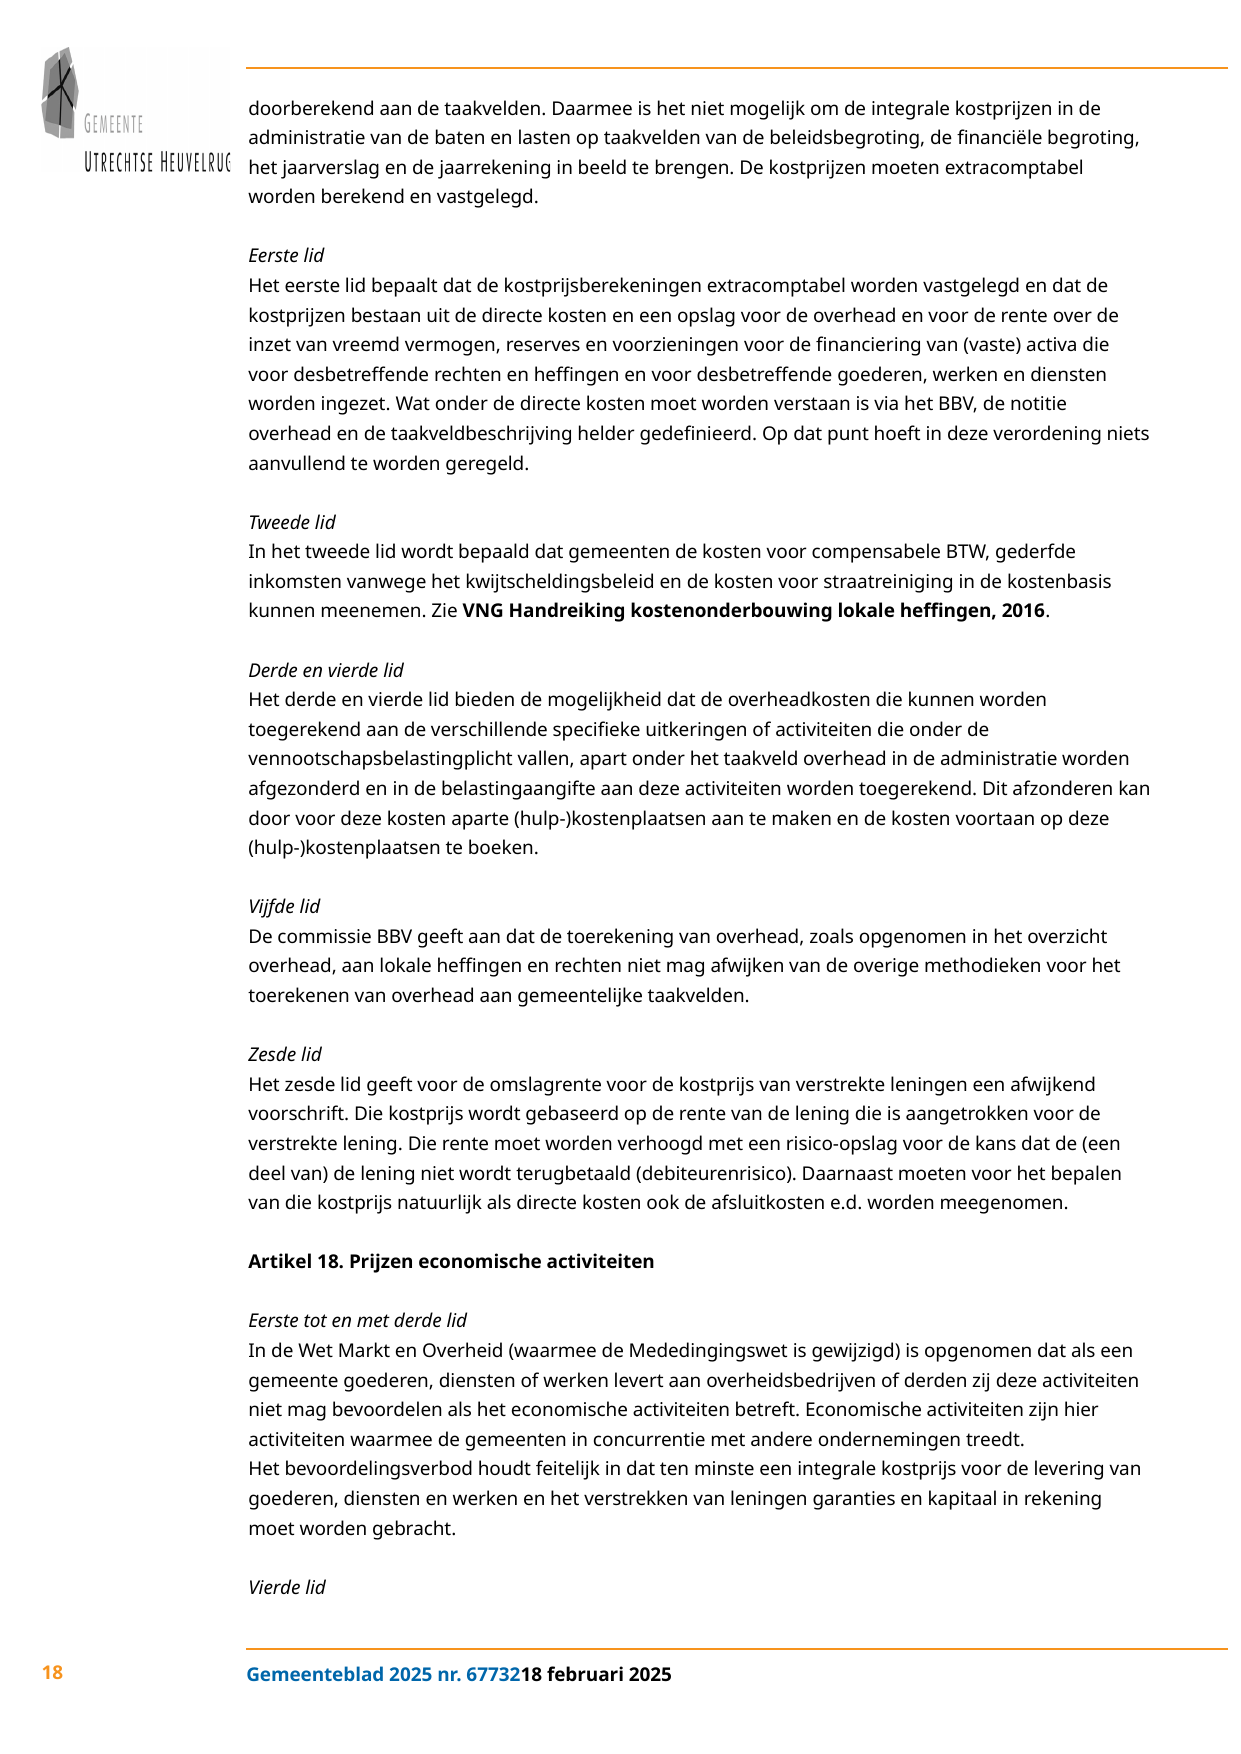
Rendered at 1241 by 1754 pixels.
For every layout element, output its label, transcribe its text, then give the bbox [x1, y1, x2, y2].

text In het tweede lid wordt bepaald dat gemeenten de kosten voor compensabele BTW, gederfde inkomsten vanwege het kwijtscheldingsbeleid en de kosten voor straatreiniging in de kostenbasis kunnen meenemen. Zie VNG Handreiking kostenonderbouwing lokale heffingen, 2016. [248, 538, 1152, 623]
text Het derde en vierde lid bieden de mogelijkheid dat de overheadkosten die kunnen worden toegerekend aan de verschillende specifieke uitkeringen of activiteiten die onder de vennootschapsbelastingplicht vallen, apart onder het taakveld overhead in de administratie worden afgezonderd en in de belastingaangifte aan deze activiteiten worden toegerekend. Dit afzonderen kan door voor deze kosten aparte (hulp-)kostenplaatsen aan te maken en de kosten voortaan op deze (hulp-)kostenplaatsen te boeken. [248, 686, 1152, 860]
text In de Wet Markt en Overheid (waarmee de Mededingingswet is gewijzigd) is opgenomen dat als een gemeente goederen, diensten of werken levert aan overheidsbedrijven of derden zij deze activiteiten niet mag bevoordelen als het economische activiteiten betreft. Economische activiteiten zijn hier activiteiten waarmee de gemeenten in concurrentie met andere ondernemingen treedt. [248, 1337, 1152, 1452]
text Zesde lid [248, 1041, 1152, 1067]
text Eerste lid [248, 243, 1152, 268]
text Vierde lid [248, 1574, 1152, 1600]
text Tweede lid [248, 509, 1152, 535]
text De commissie BBV geeft aan dat de toerekening van overhead, zoals opgenomen in het overzicht overhead, aan lokale heffingen en rechten niet mag afwijken van de overige methodieken voor het toerekenen van overhead aan gemeentelijke taakvelden. [248, 923, 1152, 1008]
text Eerste tot en met derde lid [248, 1308, 1152, 1333]
text Het eerste lid bepaalt dat de kostprijsberekeningen extracomptabel worden vastgelegd en dat de kostprijzen bestaan uit de directe kosten en een opslag voor de overhead en voor de rente over de inzet van vreemd vermogen, reserves en voorzieningen voor de financiering van (vaste) activa die voor desbetreffende rechten en heffingen en voor desbetreffende goederen, werken en diensten worden ingezet. Wat onder de directe kosten moet worden verstaan is via het BBV, de notitie overhead en de taakveldbeschrijving helder gedefinieerd. Op dat punt hoeft in deze verordening niets aanvullend te worden geregeld. [248, 272, 1152, 476]
text Het bevoordelingsverbod houdt feitelijk in dat ten minste een integrale kostprijs voor de levering van goederen, diensten en werken en het verstrekken van leningen garanties en kapitaal in rekening moet worden gebracht. [248, 1456, 1152, 1541]
picture [41, 47, 231, 172]
text Artikel 18. Prijzen economische activiteiten [248, 1248, 1152, 1274]
text Derde en vierde lid [248, 657, 1152, 683]
text Vijfde lid [248, 893, 1152, 919]
text Het zesde lid geeft voor de omslagrente voor de kostprijs van verstrekte leningen een afwijkend voorschrift. Die kostprijs wordt gebaseerd op de rente van de lening die is aangetrokken voor de verstrekte lening. Die rente moet worden verhoogd met een risico-opslag voor de kans dat de (een deel van) de lening niet wordt terugbetaald (debiteurenrisico). Daarnaast moeten voor het bepalen van die kostprijs natuurlijk als directe kosten ook de afsluitkosten e.d. worden meegenomen. [248, 1071, 1152, 1215]
text doorberekend aan de taakvelden. Daarmee is het niet mogelijk om de integrale kostprijzen in de administratie van de baten en lasten op taakvelden van de beleidsbegroting, de financiële begroting, het jaarverslag en de jaarrekening in beeld te brengen. De kostprijzen moeten extracomptabel worden berekend en vastgelegd. [248, 95, 1152, 209]
